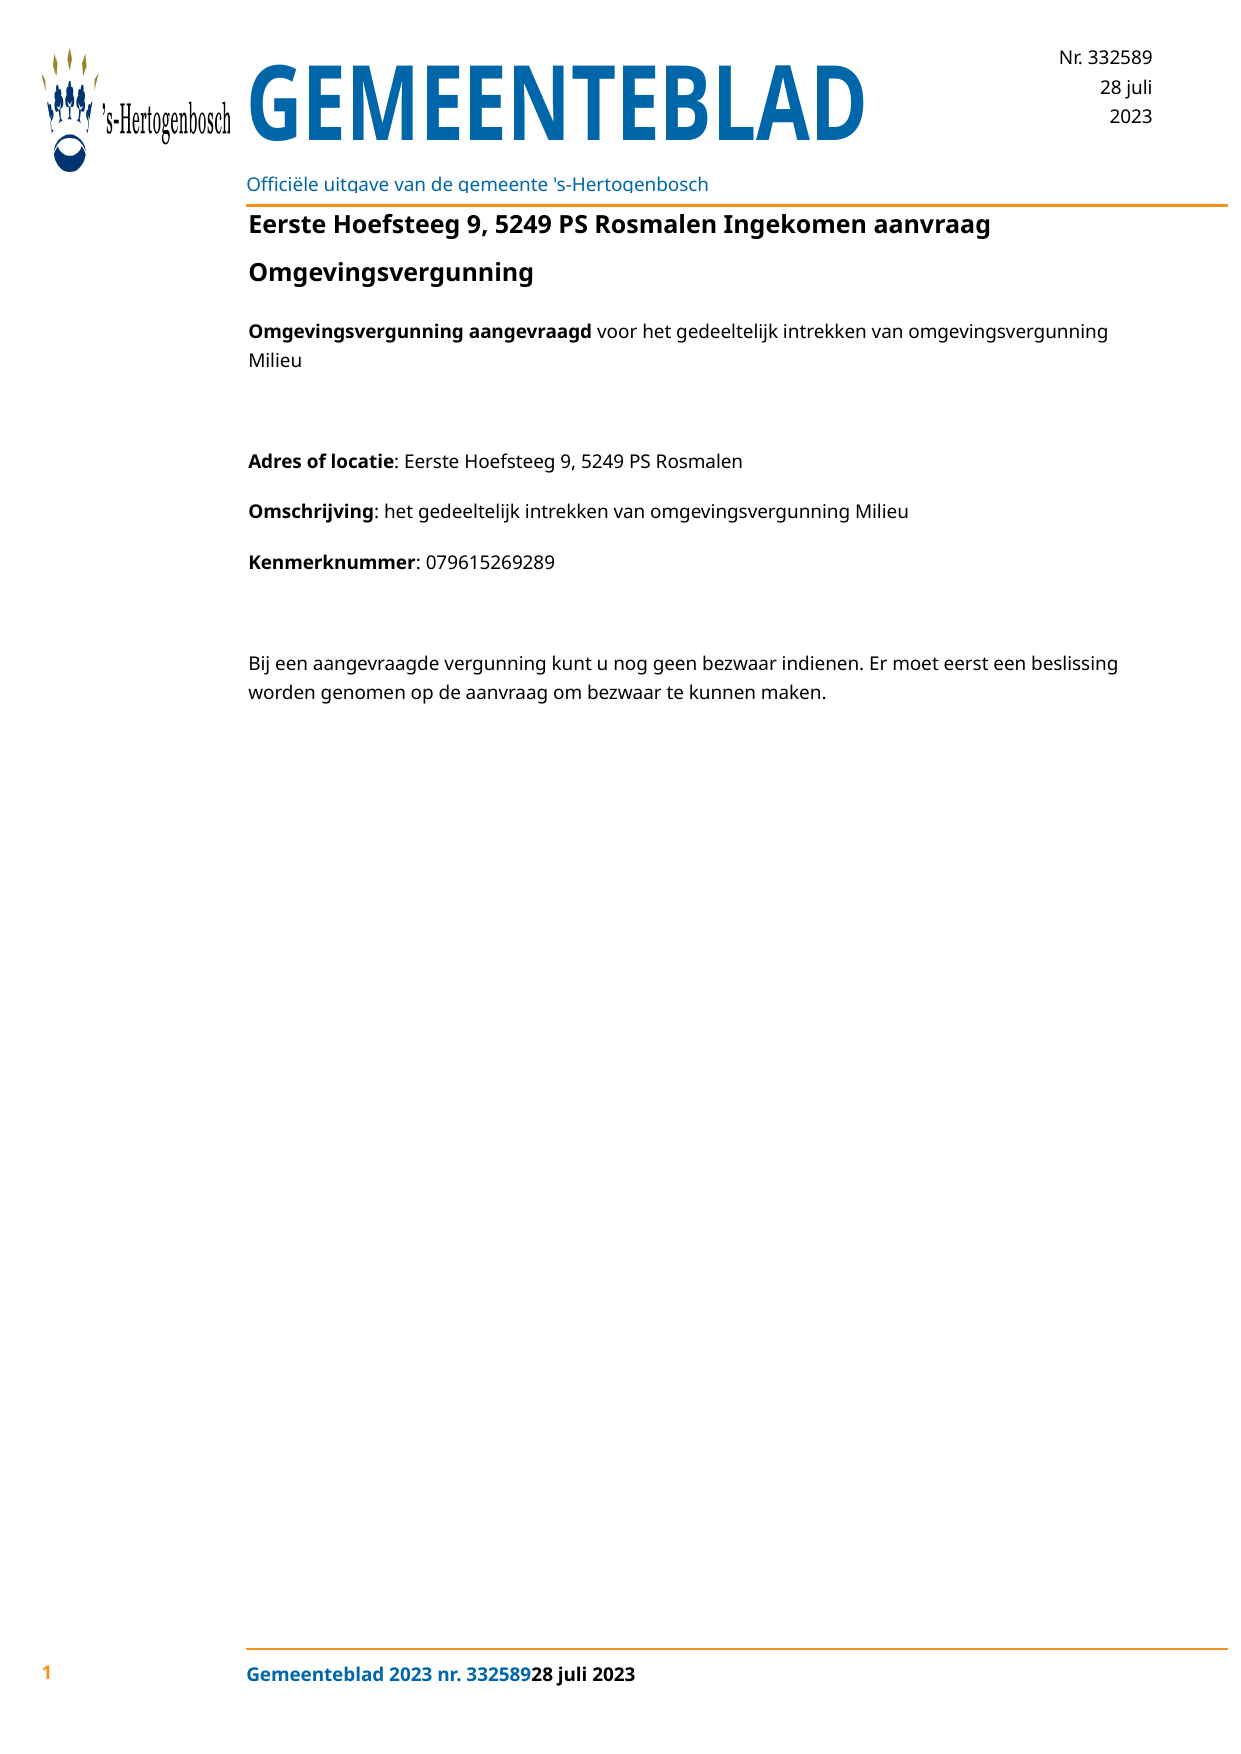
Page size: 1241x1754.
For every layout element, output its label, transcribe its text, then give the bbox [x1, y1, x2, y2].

text Omgevingsvergunning aangevraagd voor het gedeeltelijk intrekken van omgevingsvergunning Milieu [248, 318, 1152, 373]
text Eerste Hoefsteeg 9, 5249 PS Rosmalen Ingekomen aanvraag Omgevingsvergunning [248, 207, 1152, 288]
text Adres of locatie: Eerste Hoefsteeg 9, 5249 PS Rosmalen [248, 448, 1152, 474]
text Bij een aangevraagde vergunning kunt u nog geen bezwaar indienen. Er moet eerst een beslissing worden genomen op de aanvraag om bezwaar te kunnen maken. [248, 650, 1152, 705]
picture [41, 47, 231, 172]
text Kenmerknummer: 079615269289 [248, 549, 1152, 575]
text Omschrijving: het gedeeltelijk intrekken van omgevingsvergunning Milieu [248, 499, 1152, 524]
